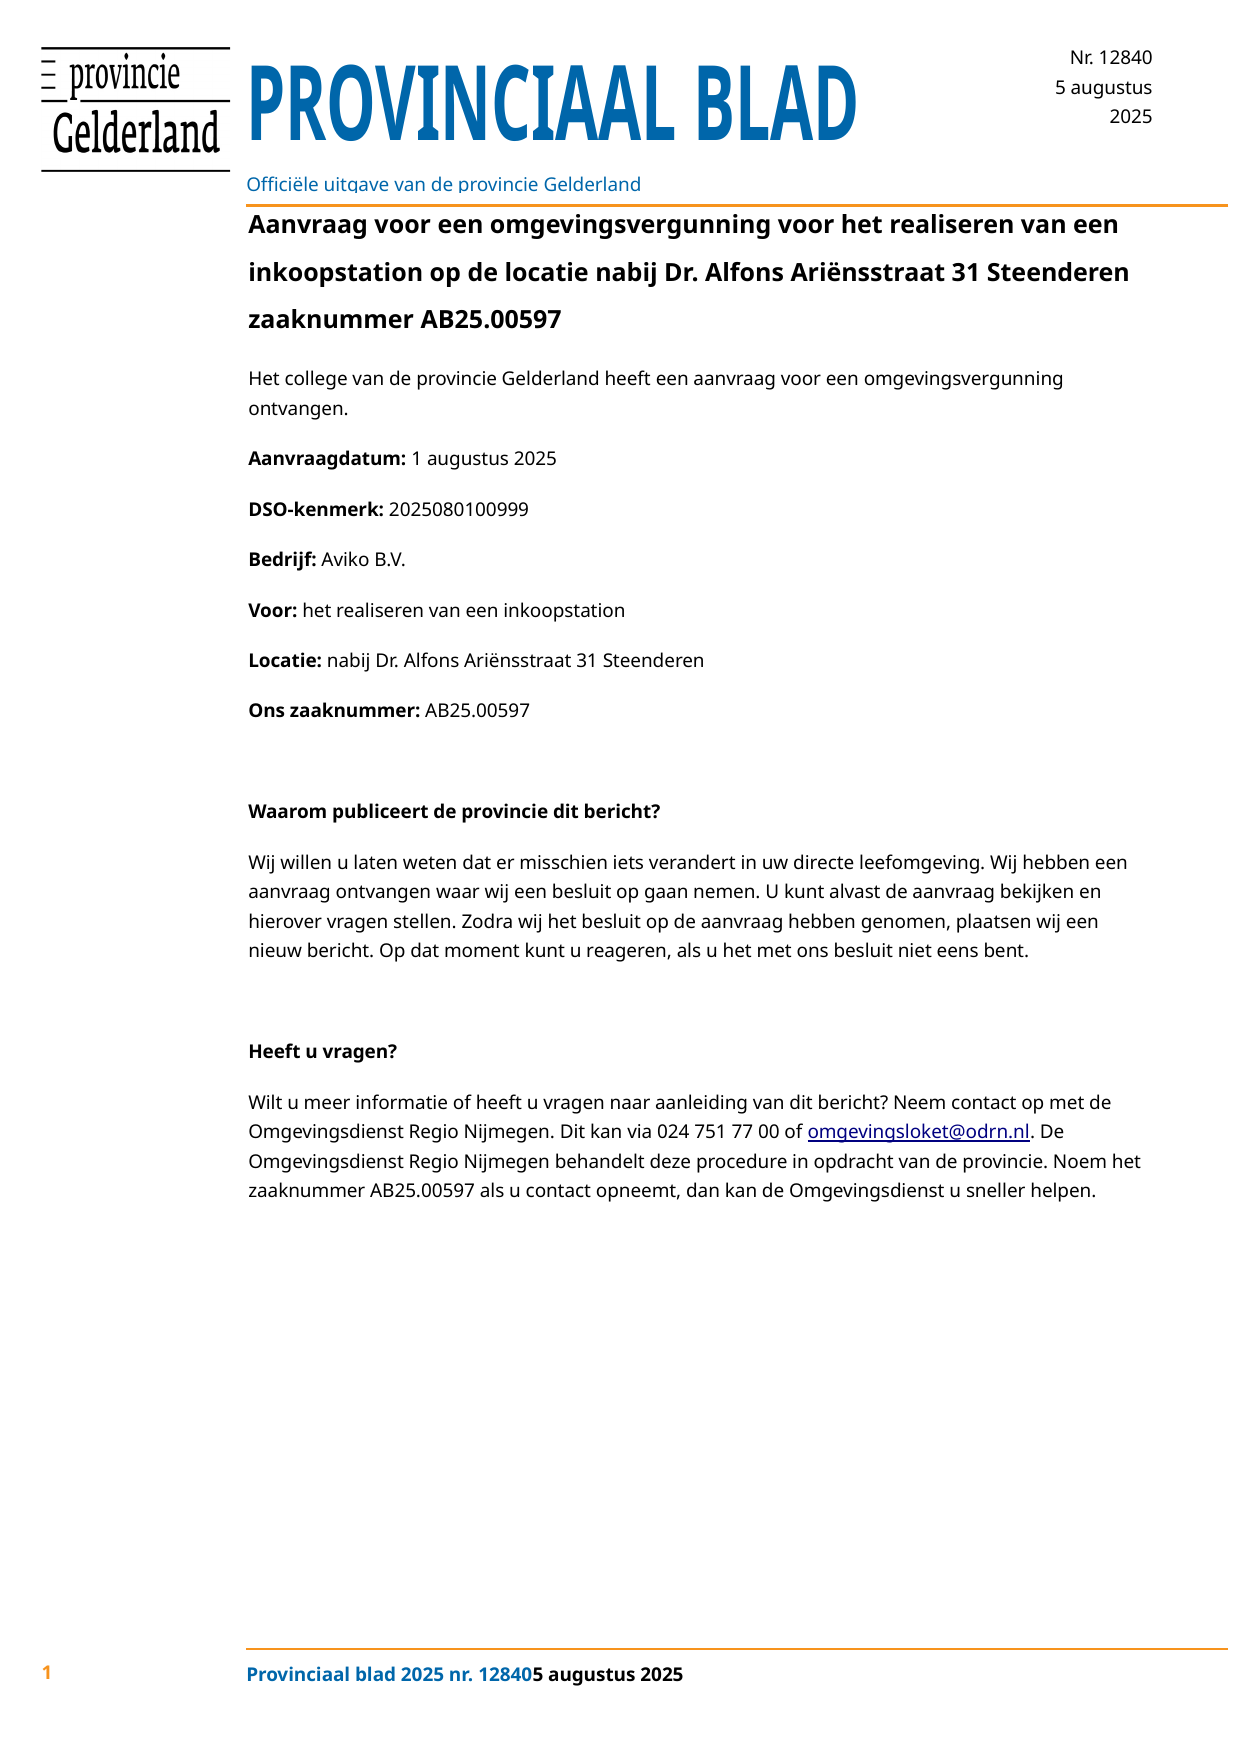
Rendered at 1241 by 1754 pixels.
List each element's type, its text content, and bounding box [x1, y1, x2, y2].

text Heeft u vragen? [248, 1038, 1152, 1064]
text Bedrijf: Aviko B.V. [248, 546, 1152, 572]
text Aanvraag voor een omgevingsvergunning voor het realiseren van een inkoopstation op de locatie nabij Dr. Alfons Ariënsstraat 31 Steenderen zaaknummer AB25.00597 [248, 207, 1152, 336]
text Het college van de provincie Gelderland heeft een aanvraag voor een omgevingsvergunning ontvangen. [248, 366, 1152, 421]
text Wij willen u laten weten dat er misschien iets verandert in uw directe leefomgeving. Wij hebben een aanvraag ontvangen waar wij een besluit op gaan nemen. U kunt alvast de aanvraag bekijken en hierover vragen stellen. Zodra wij het besluit op de aanvraag hebben genomen, plaatsen wij een nieuw bericht. Op dat moment kunt u reageren, als u het met ons besluit niet eens bent. [248, 849, 1152, 963]
text Ons zaaknummer: AB25.00597 [248, 698, 1152, 723]
text Waarom publiceert de provincie dit bericht? [248, 798, 1152, 824]
text Wilt u meer informatie of heeft u vragen naar aanleiding van dit bericht? Neem contact op met de Omgevingsdienst Regio Nijmegen. Dit kan via 024 751 77 00 of omgevingsloket@odrn.nl. De Omgevingsdienst Regio Nijmegen behandelt deze procedure in opdracht van de provincie. Noem het zaaknummer AB25.00597 als u contact opneemt, dan kan de Omgevingsdienst u sneller helpen. [248, 1089, 1152, 1203]
picture [41, 47, 231, 172]
text Locatie: nabij Dr. Alfons Ariënsstraat 31 Steenderen [248, 647, 1152, 673]
text Aanvraagdatum: 1 augustus 2025 [248, 446, 1152, 471]
text Voor: het realiseren van een inkoopstation [248, 597, 1152, 622]
text DSO-kenmerk: 2025080100999 [248, 496, 1152, 522]
